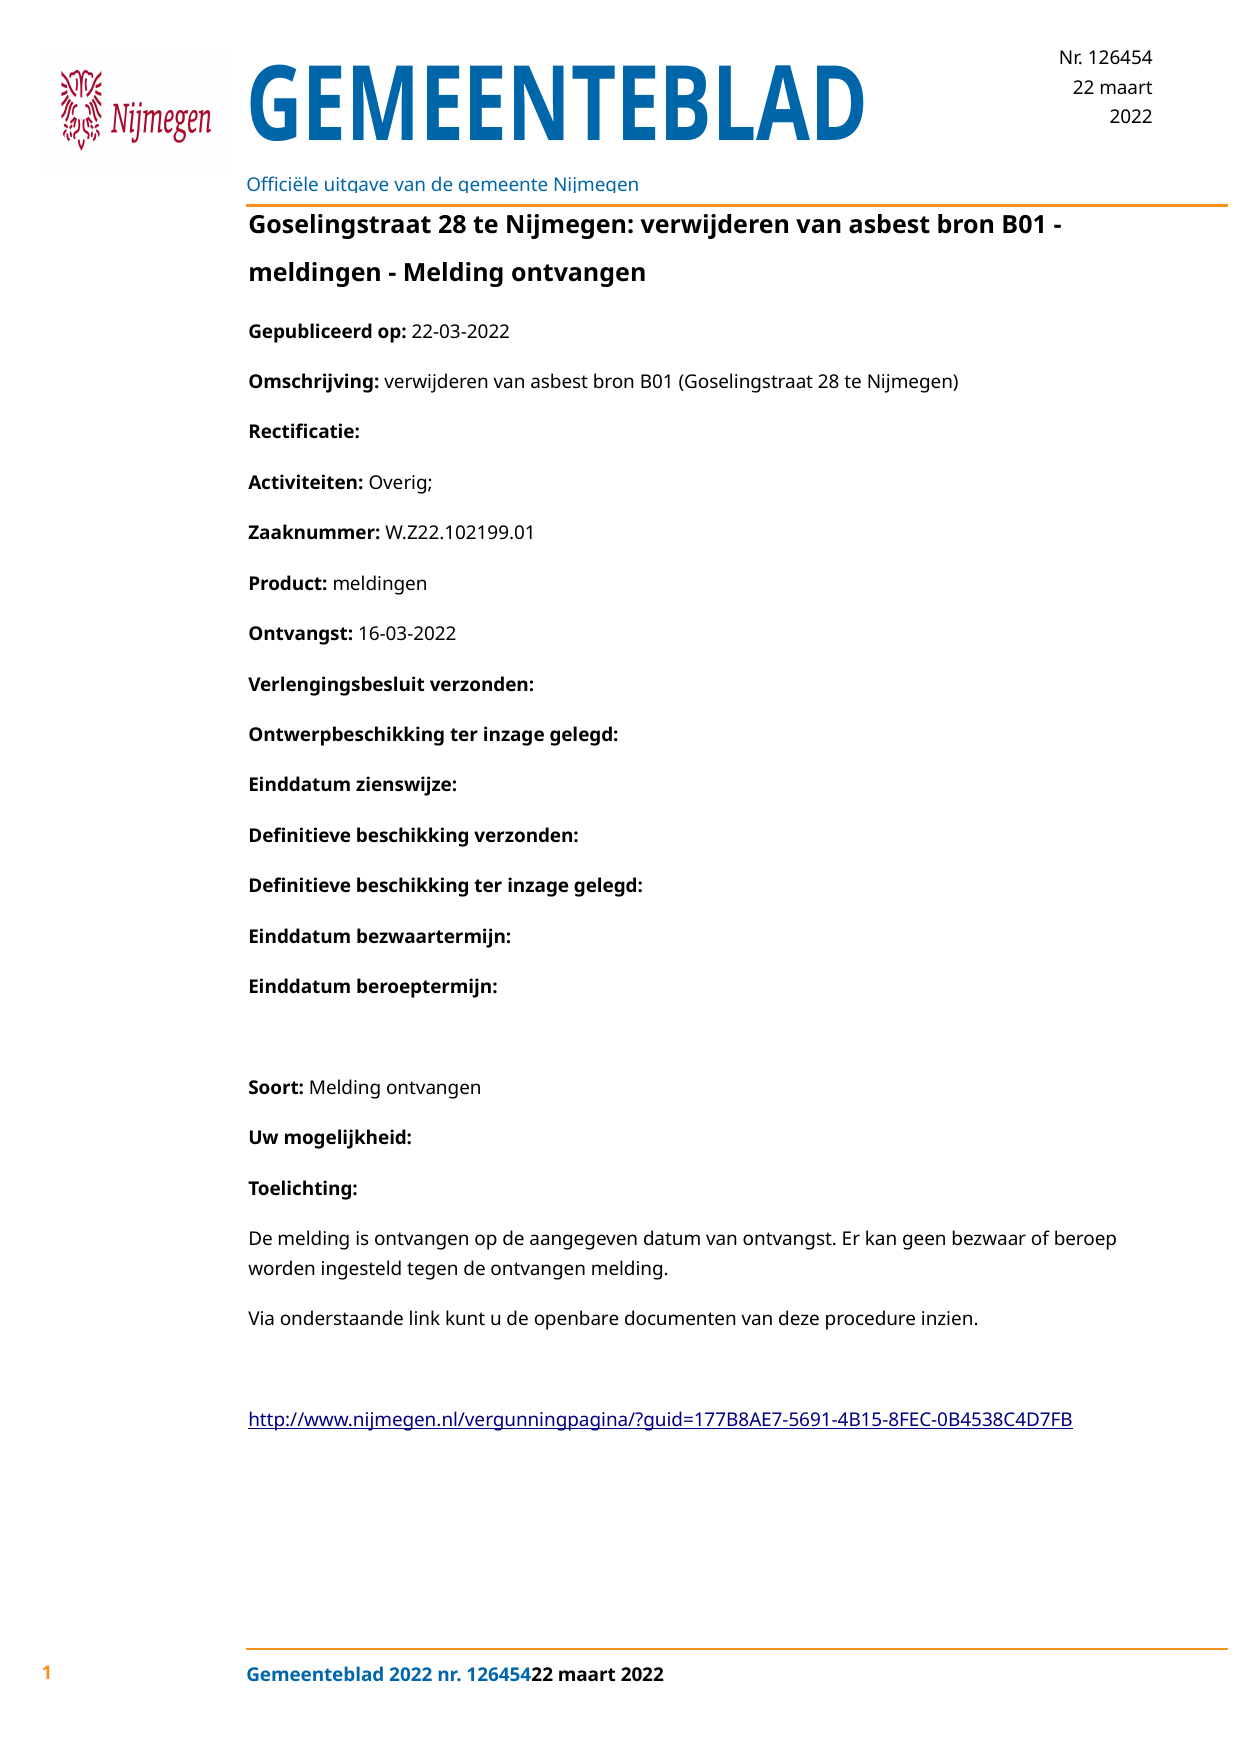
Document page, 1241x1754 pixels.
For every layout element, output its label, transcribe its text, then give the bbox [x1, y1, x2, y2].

text Verlengingsbesluit verzonden: [248, 671, 1152, 697]
text Rectificatie: [248, 419, 1152, 444]
text Ontvangst: 16-03-2022 [248, 620, 1152, 646]
text Definitieve beschikking verzonden: [248, 822, 1152, 848]
text Product: meldingen [248, 570, 1152, 596]
text Ontwerpbeschikking ter inzage gelegd: [248, 721, 1152, 747]
text Definitieve beschikking ter inzage gelegd: [248, 872, 1152, 898]
text Goselingstraat 28 te Nijmegen: verwijderen van asbest bron B01 - meldingen - Melding ontvangen [248, 207, 1152, 288]
text Soort: Melding ontvangen [248, 1074, 1152, 1100]
text Uw mogelijkheid: [248, 1124, 1152, 1150]
text Via onderstaande link kunt u de openbare documenten van deze procedure inzien. [248, 1305, 1152, 1331]
text Einddatum beroeptermijn: [248, 973, 1152, 999]
text Activiteiten: Overig; [248, 469, 1152, 495]
text Toelichting: [248, 1175, 1152, 1201]
picture [41, 47, 231, 172]
text http://www.nijmegen.nl/vergunningpagina/?guid=177B8AE7-5691-4B15-8FEC-0B4538C4D7FB [248, 1406, 1152, 1432]
text Einddatum bezwaartermijn: [248, 923, 1152, 949]
text Zaaknummer: W.Z22.102199.01 [248, 519, 1152, 545]
text Omschrijving: verwijderen van asbest bron B01 (Goselingstraat 28 te Nijmegen) [248, 368, 1152, 394]
text Einddatum zienswijze: [248, 772, 1152, 797]
text Gepubliceerd op: 22-03-2022 [248, 318, 1152, 344]
text De melding is ontvangen op de aangegeven datum van ontvangst. Er kan geen bezwaar of beroep worden ingesteld tegen de ontvangen melding. [248, 1225, 1152, 1281]
